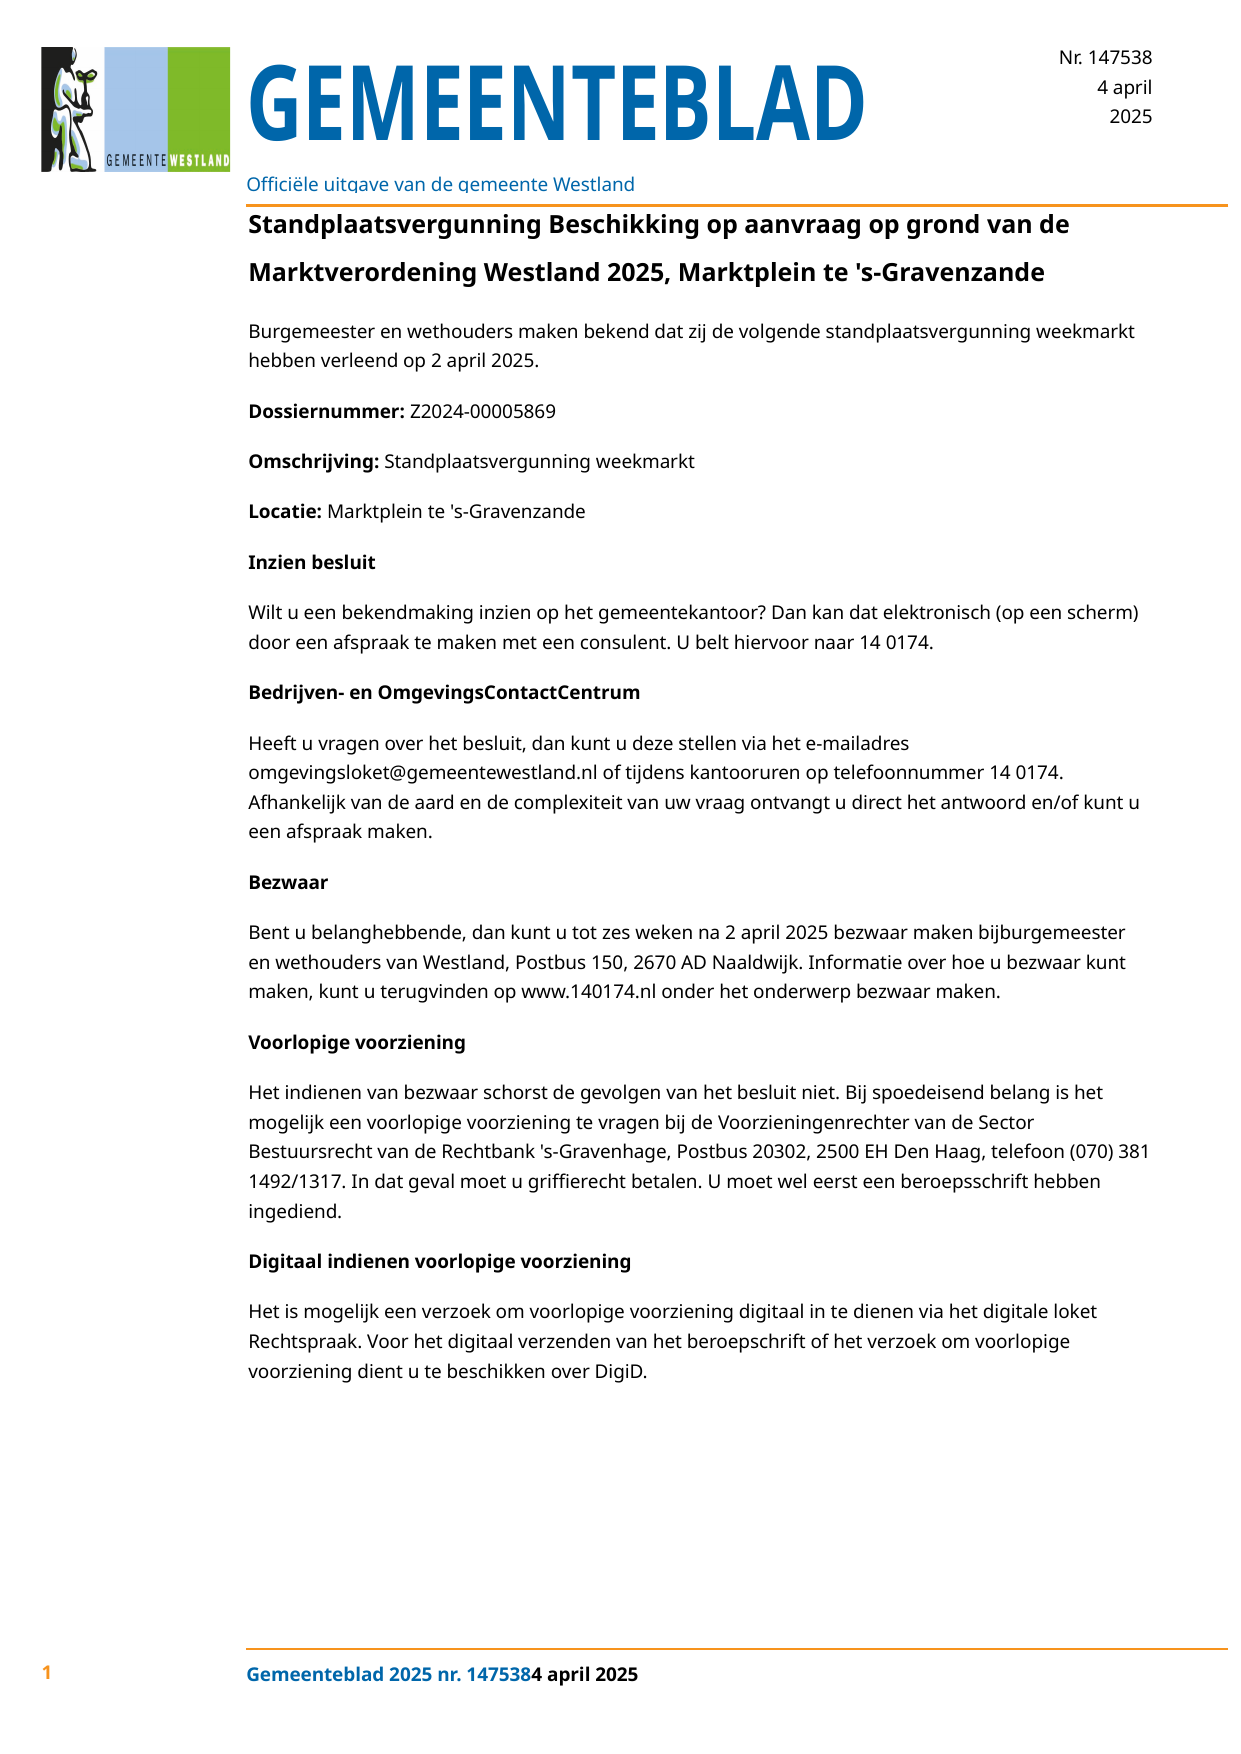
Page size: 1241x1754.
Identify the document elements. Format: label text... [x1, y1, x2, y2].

picture [41, 47, 231, 172]
text Locatie: Marktplein te 's-Gravenzande [248, 499, 1152, 524]
text Voorlopige voorziening [248, 1029, 1152, 1055]
text Het is mogelijk een verzoek om voorlopige voorziening digitaal in te dienen via het digitale loket Rechtspraak. Voor het digitaal verzenden van het beroepschrift of het verzoek om voorlopige voorziening dient u te beschikken over DigiD. [248, 1299, 1152, 1384]
text Inzien besluit [248, 549, 1152, 575]
text Het indienen van bezwaar schorst de gevolgen van het besluit niet. Bij spoedeisend belang is het mogelijk een voorlopige voorziening te vragen bij de Voorzieningenrechter van de Sector Bestuursrecht van de Rechtbank 's-Gravenhage, Postbus 20302, 2500 EH Den Haag, telefoon (070) 381 1492/1317. In dat geval moet u griffierecht betalen. U moet wel eerst een beroepsschrift hebben ingediend. [248, 1079, 1152, 1224]
text Burgemeester en wethouders maken bekend dat zij de volgende standplaatsvergunning weekmarkt hebben verleend op 2 april 2025. [248, 318, 1152, 373]
text Standplaatsvergunning Beschikking op aanvraag op grond van de Marktverordening Westland 2025, Marktplein te 's-Gravenzande [248, 207, 1152, 288]
text Dossiernummer: Z2024-00005869 [248, 398, 1152, 424]
text Bezwaar [248, 869, 1152, 895]
text Bent u belanghebbende, dan kunt u tot zes weken na 2 april 2025 bezwaar maken bijburgemeester en wethouders van Westland, Postbus 150, 2670 AD Naaldwijk. Informatie over hoe u bezwaar kunt maken, kunt u terugvinden op www.140174.nl onder het onderwerp bezwaar maken. [248, 919, 1152, 1004]
text Wilt u een bekendmaking inzien op het gemeentekantoor? Dan kan dat elektronisch (op een scherm) door een afspraak te maken met een consulent. U belt hiervoor naar 14 0174. [248, 599, 1152, 655]
text Omschrijving: Standplaatsvergunning weekmarkt [248, 448, 1152, 474]
text Digitaal indienen voorlopige voorziening [248, 1248, 1152, 1274]
text Heeft u vragen over het besluit, dan kunt u deze stellen via het e-mailadres omgevingsloket@gemeentewestland.nl of tijdens kantooruren op telefoonnummer 14 0174. Afhankelijk van de aard en de complexiteit van uw vraag ontvangt u direct het antwoord en/of kunt u een afspraak maken. [248, 730, 1152, 844]
text Bedrijven- en OmgevingsContactCentrum [248, 679, 1152, 705]
